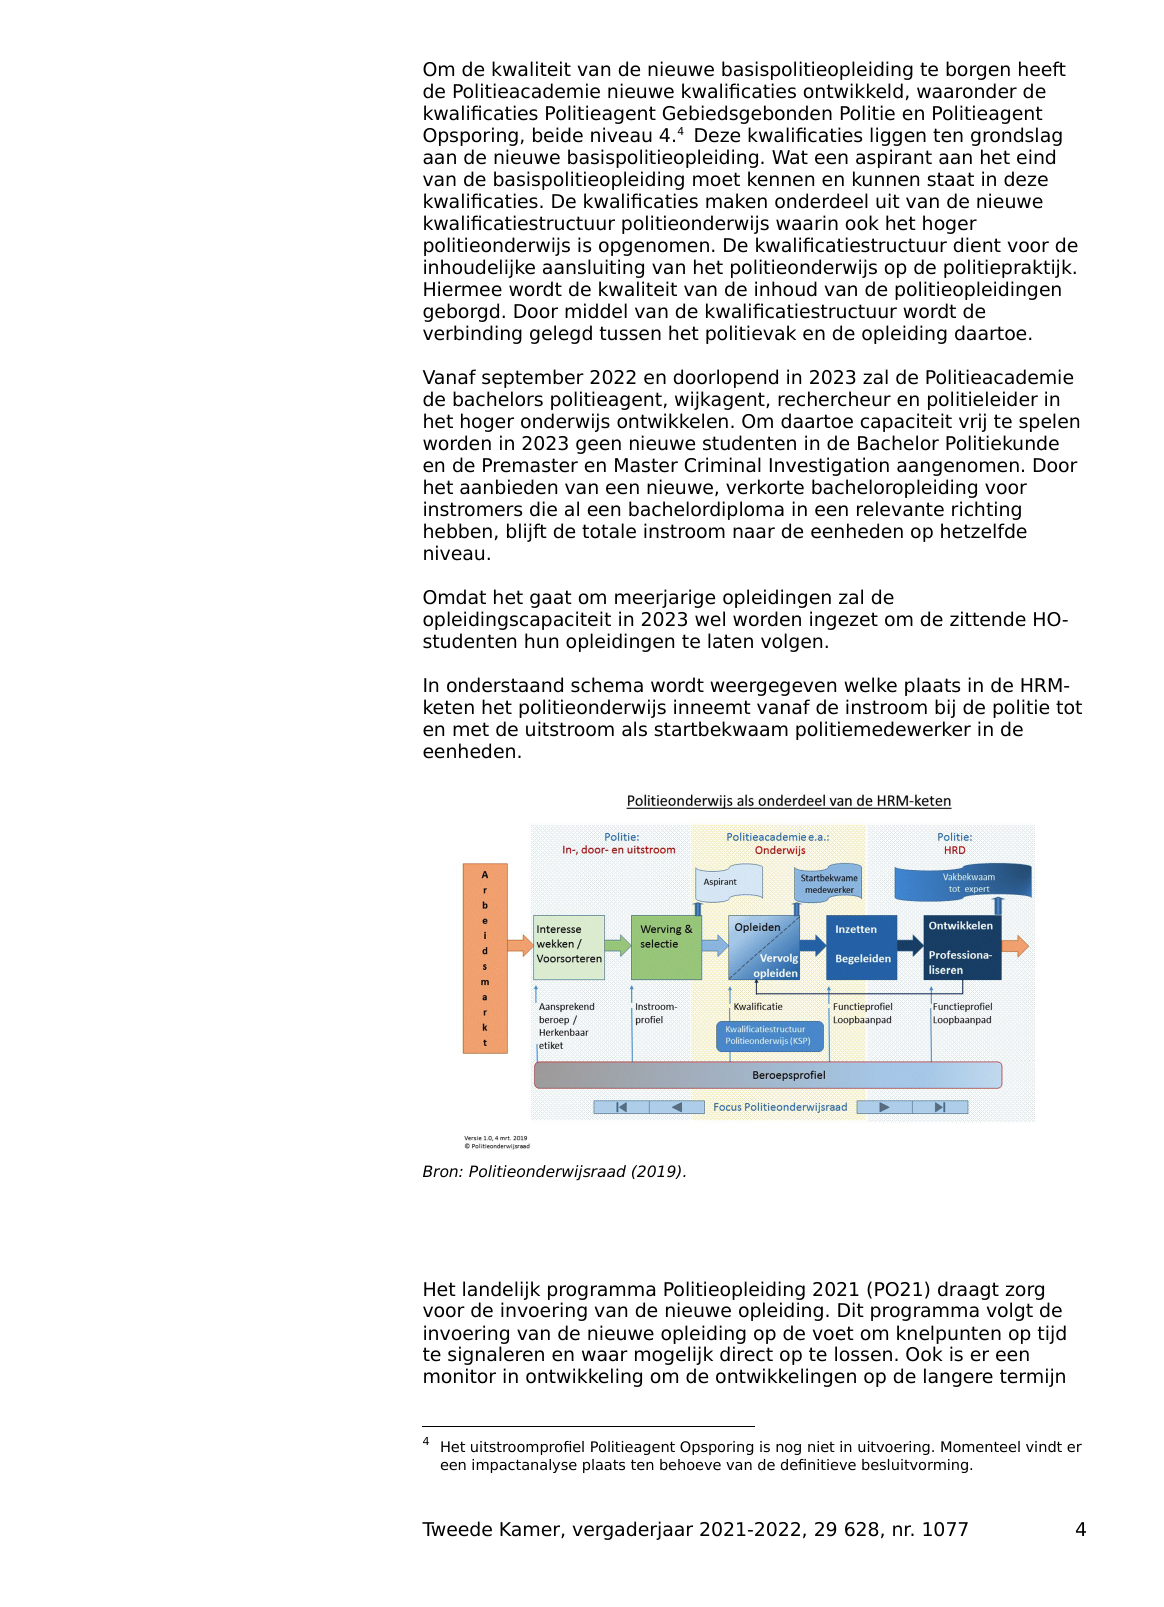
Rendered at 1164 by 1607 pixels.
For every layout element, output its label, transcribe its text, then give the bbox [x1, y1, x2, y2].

text Om de kwaliteit van de nieuwe basispolitieopleiding te borgen heeft de Politieacademie nieuwe kwalificaties ontwikkeld, waaronder de kwalificaties Politieagent Gebiedsgebonden Politie en Politieagent Opsporing, beide niveau 4. Deze kwalificaties liggen ten grondslag aan de nieuwe basispolitieopleiding. Wat een aspirant aan het eind van de basispolitieopleiding moet kennen en kunnen staat in deze kwalificaties. De kwalificaties maken onderdeel uit van de nieuwe kwalificatiestructuur politieonderwijs waarin ook het hoger politieonderwijs is opgenomen. De kwalificatiestructuur dient voor de inhoudelijke aansluiting van het politieonderwijs op de politiepraktijk. Hiermee wordt de kwaliteit van de inhoud van de politieopleidingen geborgd. Door middel van de kwalificatiestructuur wordt de verbinding gelegd tussen het politievak en de opleiding daartoe. [422, 59, 1087, 345]
picture [422, 785, 1072, 1152]
text Het landelijk programma Politieopleiding 2021 (PO21) draagt zorg voor de invoering van de nieuwe opleiding. Dit programma volgt de invoering van de nieuwe opleiding op de voet om knelpunten op tijd te signaleren en waar mogelijk direct op te lossen. Ook is er een monitor in ontwikkeling om de ontwikkelingen op de langere termijn [422, 1278, 1087, 1388]
text Het uitstroomprofiel Politieagent Opsporing is nog niet in uitvoering. Momenteel vindt er een impactanalyse plaats ten behoeve van de definitieve besluitvorming. [422, 1435, 1087, 1474]
text In onderstaand schema wordt weergegeven welke plaats in de HRM-keten het politieonderwijs inneemt vanaf de instroom bij de politie tot en met de uitstroom als startbekwaam politiemedewerker in de eenheden. [422, 675, 1087, 763]
text Bron: Politieonderwijsraad (2019). [422, 1163, 1072, 1181]
text Vanaf september 2022 en doorlopend in 2023 zal de Politieacademie de bachelors politieagent, wijkagent, rechercheur en politieleider in het hoger onderwijs ontwikkelen. Om daartoe capaciteit vrij te spelen worden in 2023 geen nieuwe studenten in de Bachelor Politiekunde en de Premaster en Master Criminal Investigation aangenomen. Door het aanbieden van een nieuwe, verkorte bacheloropleiding voor instromers die al een bachelordiploma in een relevante richting hebben, blijft de totale instroom naar de eenheden op hetzelfde niveau. [422, 367, 1087, 565]
text Omdat het gaat om meerjarige opleidingen zal de opleidingscapaciteit in 2023 wel worden ingezet om de zittende HO-studenten hun opleidingen te laten volgen. [422, 587, 1087, 653]
